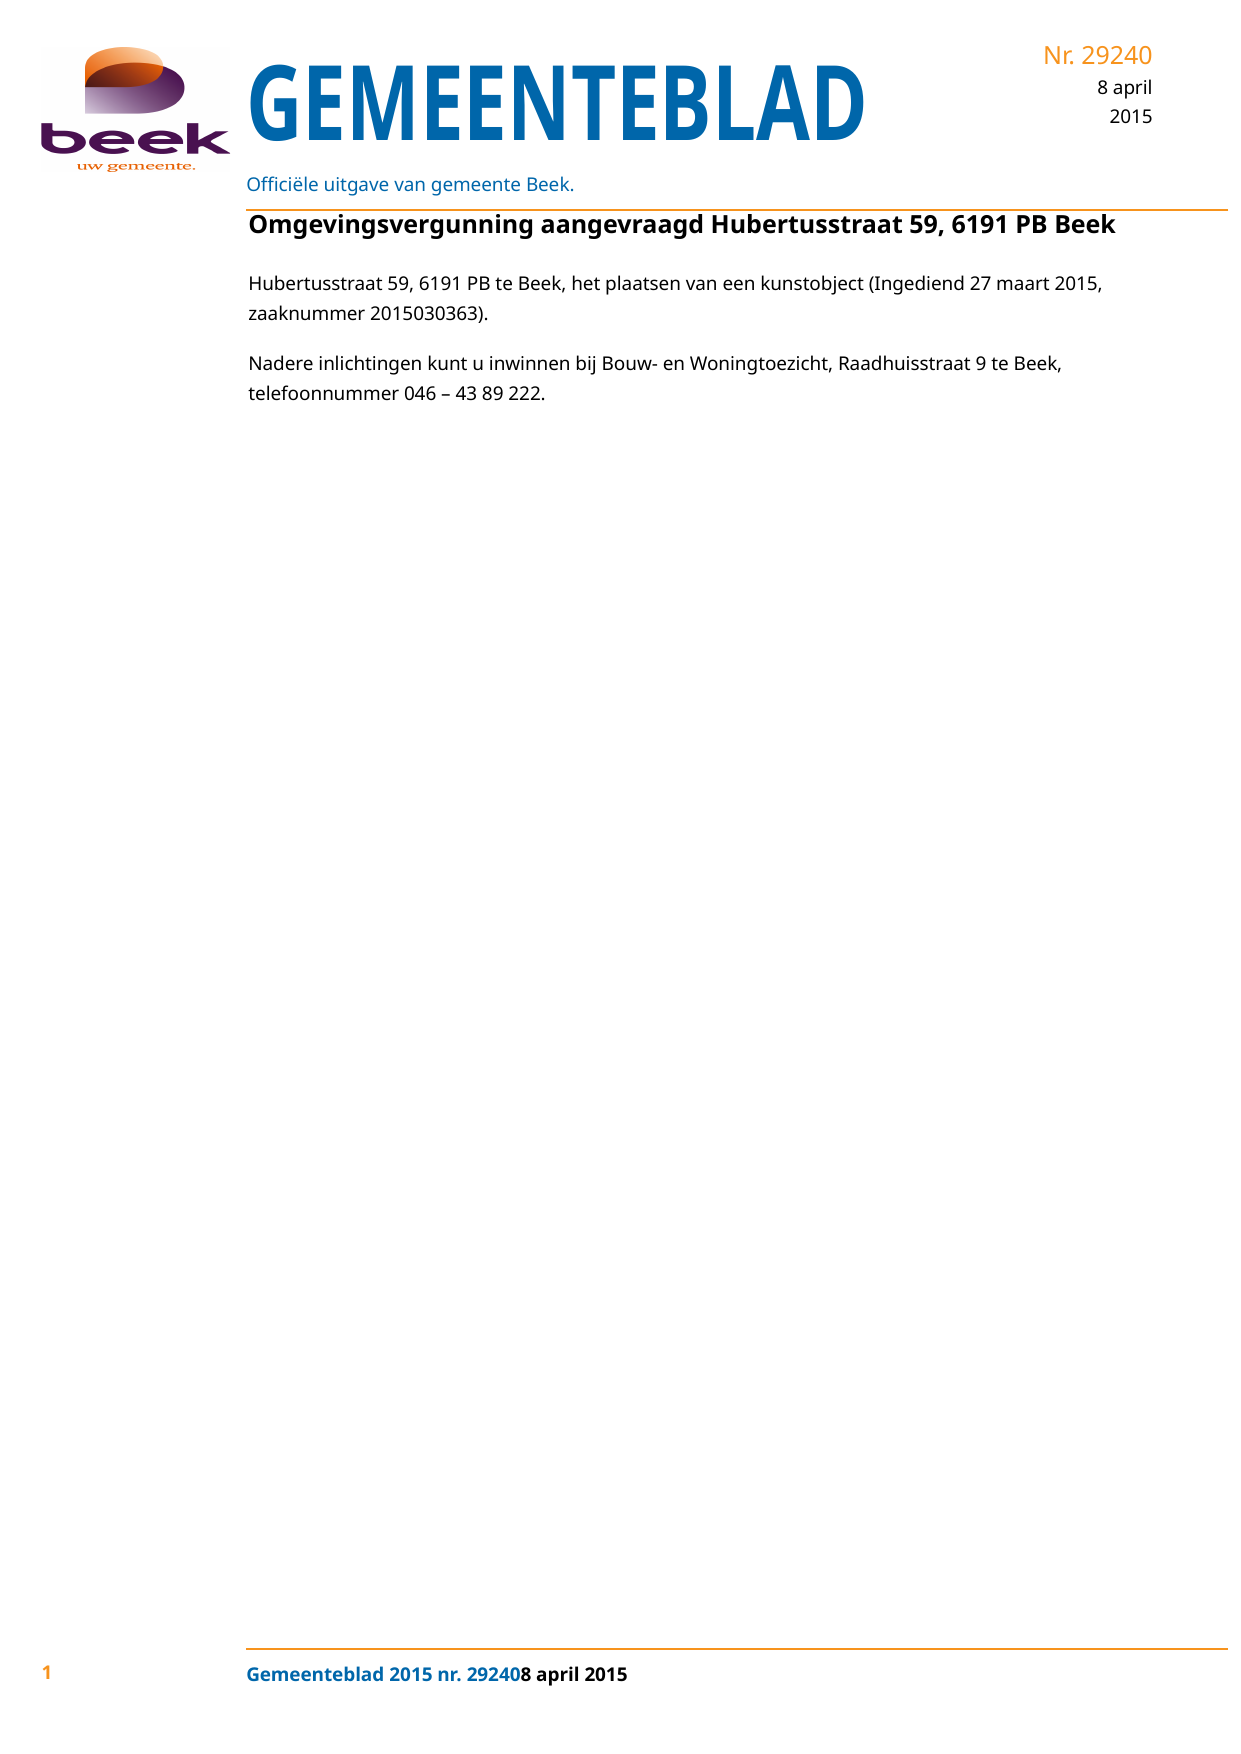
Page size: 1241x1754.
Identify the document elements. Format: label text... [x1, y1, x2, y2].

text Nadere inlichtingen kunt u inwinnen bij Bouw- en Woningtoezicht, Raadhuisstraat 9 te Beek, telefoonnummer 046 – 43 89 222. [248, 350, 1152, 406]
picture [41, 47, 231, 172]
text Omgevingsvergunning aangevraagd Hubertusstraat 59, 6191 PB Beek [248, 211, 1152, 241]
text Hubertusstraat 59, 6191 PB te Beek, het plaatsen van een kunstobject (Ingediend 27 maart 2015, zaaknummer 2015030363). [248, 270, 1152, 326]
